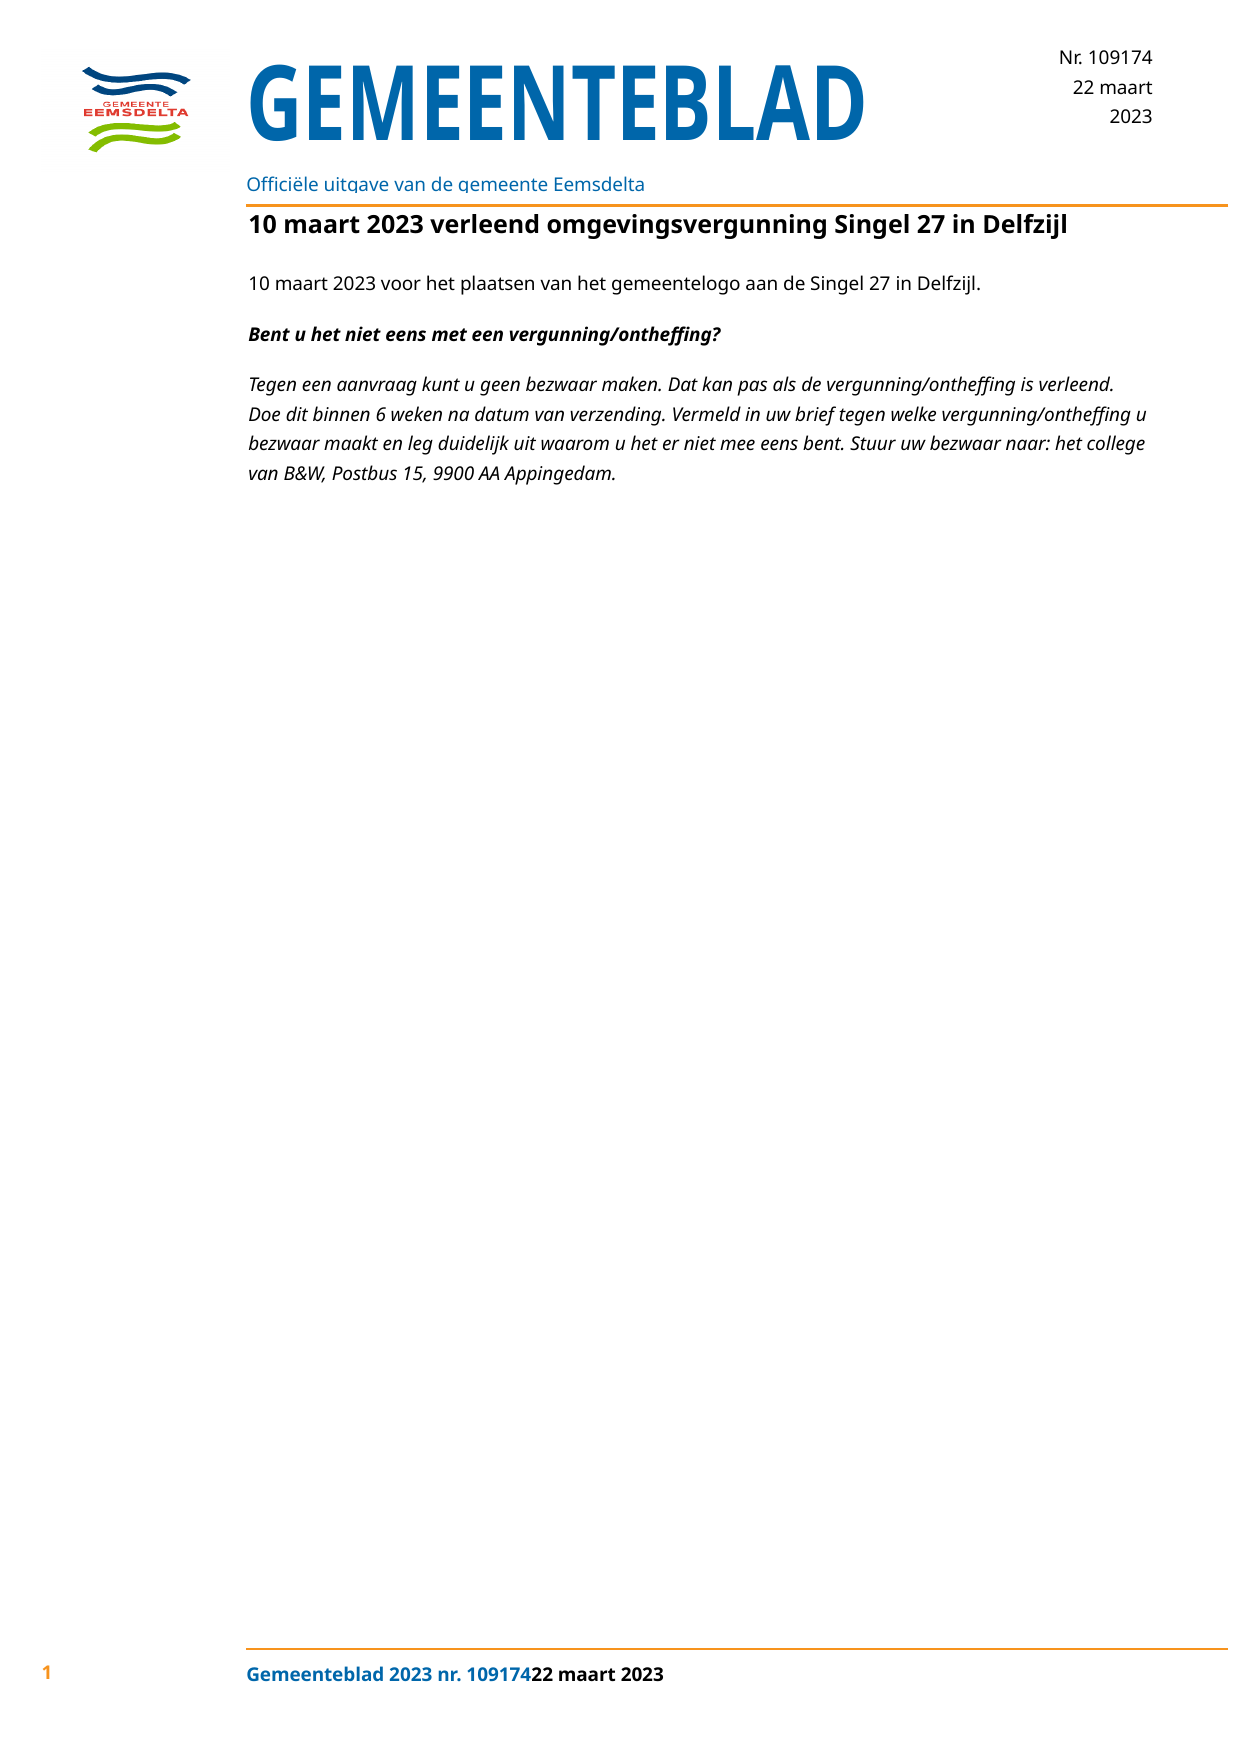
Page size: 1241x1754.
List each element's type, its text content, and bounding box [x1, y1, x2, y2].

text 10 maart 2023 verleend omgevingsvergunning Singel 27 in Delfzijl [248, 207, 1152, 241]
text 10 maart 2023 voor het plaatsen van het gemeentelogo aan de Singel 27 in Delfzijl. [248, 270, 1152, 296]
text Bent u het niet eens met een vergunning/ontheffing? [248, 321, 1152, 346]
text Tegen een aanvraag kunt u geen bezwaar maken. Dat kan pas als de vergunning/ontheffing is verleend. Doe dit binnen 6 weken na datum van verzending. Vermeld in uw brief tegen welke vergunning/ontheffing u bezwaar maakt en leg duidelijk uit waarom u het er niet mee eens bent. Stuur uw bezwaar naar: het college van B&W, Postbus 15, 9900 AA Appingedam. [248, 371, 1152, 486]
picture [41, 47, 231, 172]
